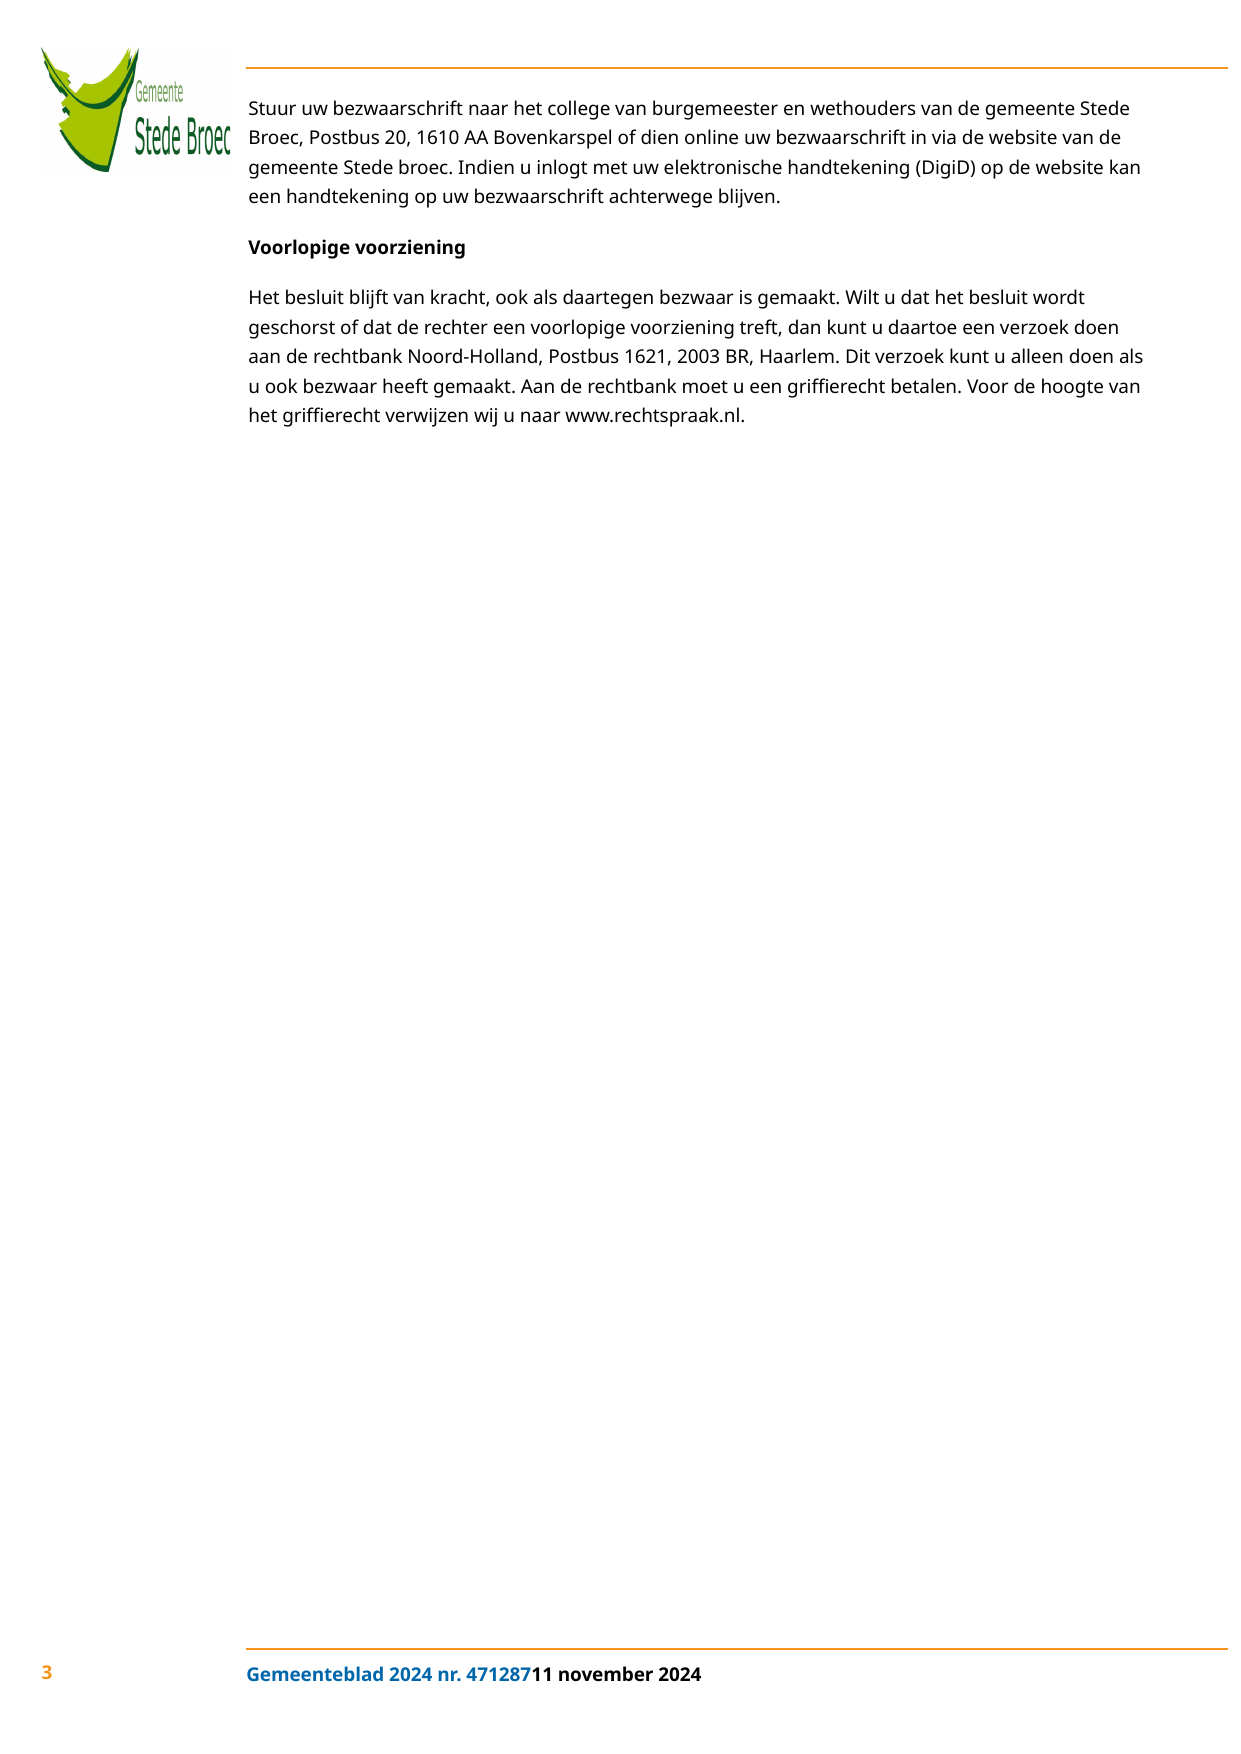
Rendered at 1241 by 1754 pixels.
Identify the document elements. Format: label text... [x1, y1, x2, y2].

text Het besluit blijft van kracht, ook als daartegen bezwaar is gemaakt. Wilt u dat het besluit wordt geschorst of dat de rechter een voorlopige voorziening treft, dan kunt u daartoe een verzoek doen aan de rechtbank Noord-Holland, Postbus 1621, 2003 BR, Haarlem. Dit verzoek kunt u alleen doen als u ook bezwaar heeft gemaakt. Aan de rechtbank moet u een griffierecht betalen. Voor de hoogte van het griffierecht verwijzen wij u naar www.rechtspraak.nl. [248, 284, 1152, 428]
text Voorlopige voorziening [248, 234, 1152, 260]
picture [41, 47, 231, 172]
text Stuur uw bezwaarschrift naar het college van burgemeester en wethouders van de gemeente Stede Broec, Postbus 20, 1610 AA Bovenkarspel of dien online uw bezwaarschrift in via de website van de gemeente Stede broec. Indien u inlogt met uw elektronische handtekening (DigiD) op de website kan een handtekening op uw bezwaarschrift achterwege blijven. [248, 95, 1152, 209]
